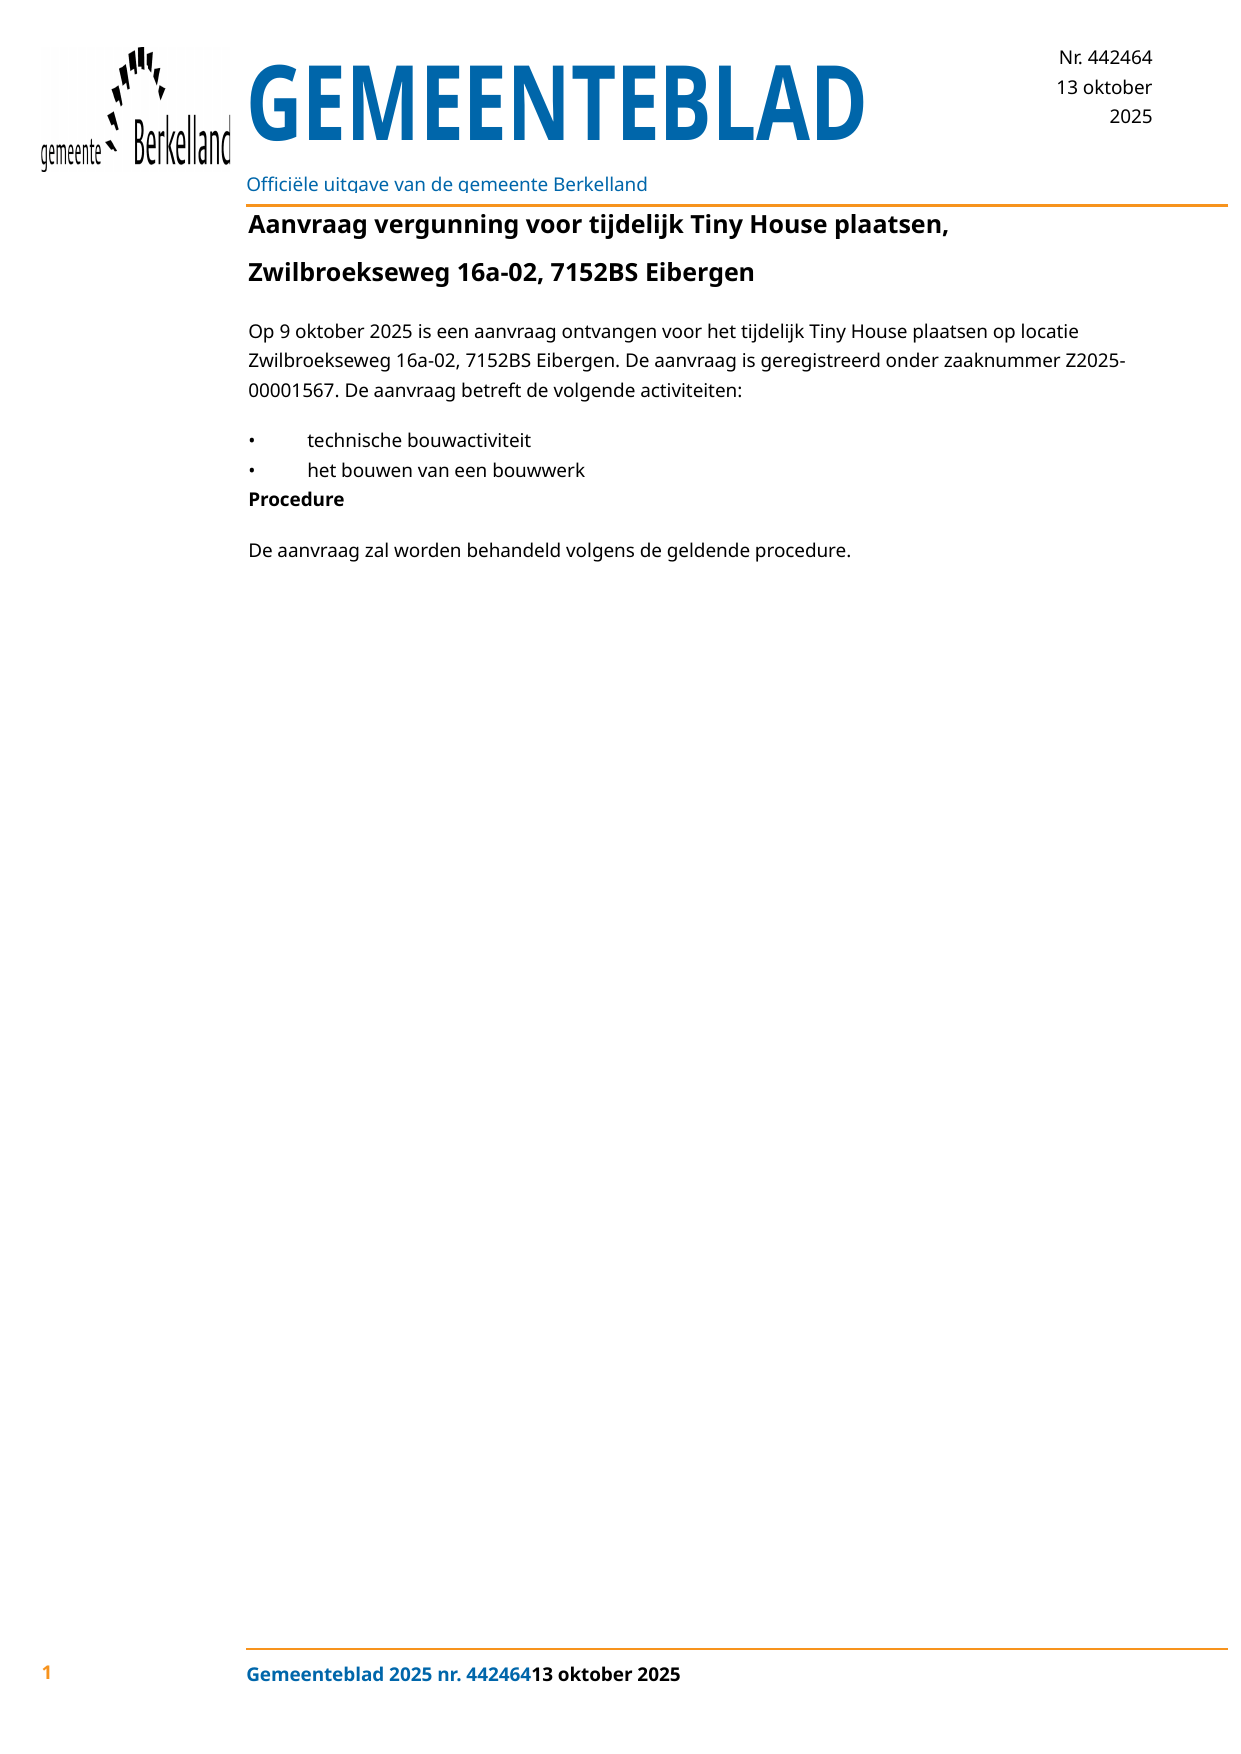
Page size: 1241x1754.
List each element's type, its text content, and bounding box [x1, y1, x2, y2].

picture [41, 47, 231, 172]
text Procedure [248, 487, 1152, 512]
text Aanvraag vergunning voor tijdelijk Tiny House plaatsen, Zwilbroekseweg 16a-02, 7152BS Eibergen [248, 207, 1152, 288]
text Op 9 oktober 2025 is een aanvraag ontvangen voor het tijdelijk Tiny House plaatsen op locatie Zwilbroekseweg 16a-02, 7152BS Eibergen. De aanvraag is geregistreerd onder zaaknummer Z2025-00001567. De aanvraag betreft de volgende activiteiten: [248, 318, 1152, 403]
text De aanvraag zal worden behandeld volgens de geldende procedure. [248, 537, 1152, 563]
list het bouwen van een bouwwerk [248, 457, 1152, 483]
list technische bouwactiviteit [248, 427, 1152, 453]
